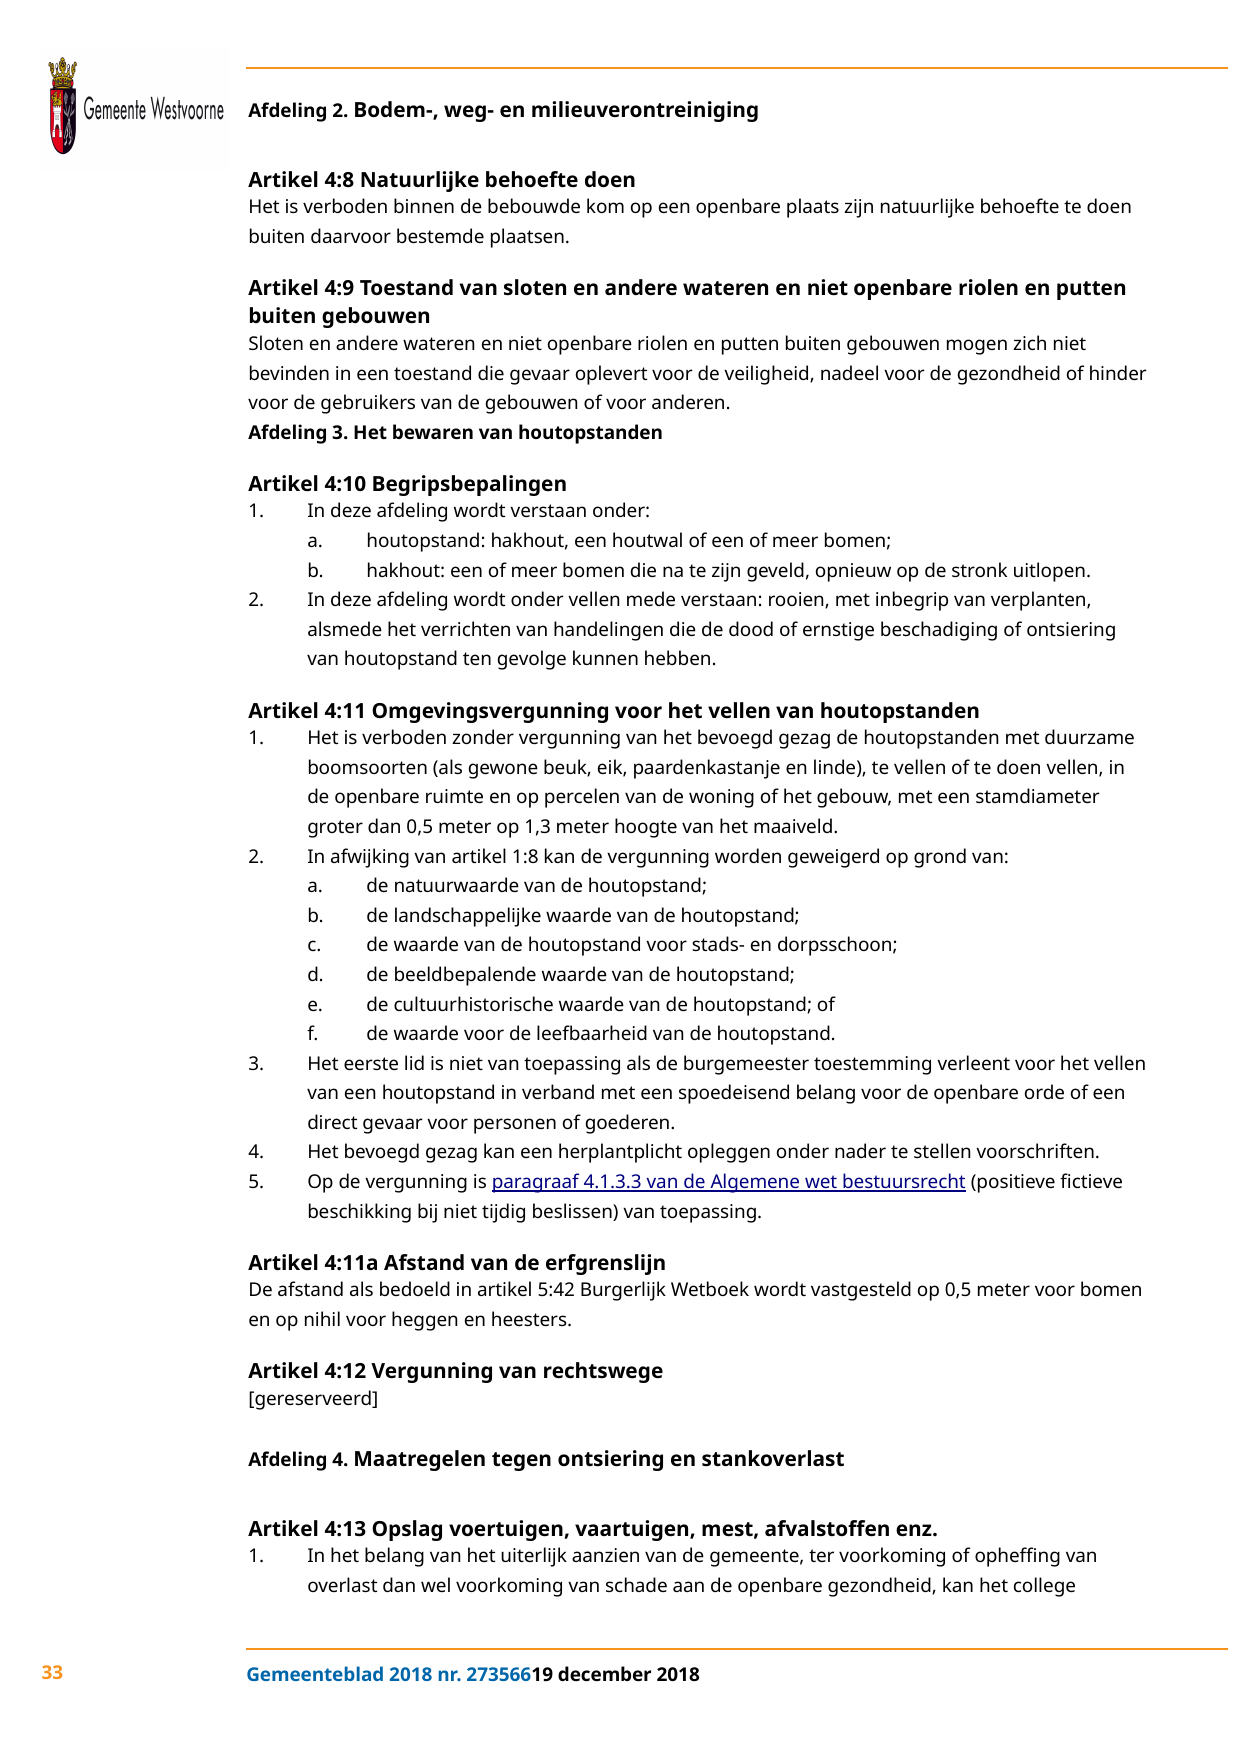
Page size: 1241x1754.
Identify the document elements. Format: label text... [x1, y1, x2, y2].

list de waarde van de houtopstand voor stads- en dorpsschoon; [307, 932, 1152, 957]
text Het is verboden binnen de bebouwde kom op een openbare plaats zijn natuurlijke behoefte te doen buiten daarvoor bestemde plaatsen. [248, 193, 1152, 248]
list de waarde voor de leefbaarheid van de houtopstand. [307, 1020, 1152, 1046]
text Artikel 4:11 Omgevingsvergunning voor het vellen van houtopstanden [248, 696, 1152, 724]
list In deze afdeling wordt verstaan onder: [248, 498, 1152, 523]
text [gereserveerd] [248, 1385, 1152, 1411]
text Artikel 4:9 Toestand van sloten en andere wateren en niet openbare riolen en putten buiten gebouwen [248, 273, 1152, 330]
list hakhout: een of meer bomen die na te zijn geveld, opnieuw op de stronk uitlopen. [307, 557, 1152, 583]
text Artikel 4:12 Vergunning van rechtswege [248, 1357, 1152, 1385]
text Afdeling 4. Maatregelen tegen ontsiering en stankoverlast [248, 1444, 1152, 1473]
text Artikel 4:11a Afstand van de erfgrenslijn [248, 1248, 1152, 1277]
text Sloten en andere wateren en niet openbare riolen en putten buiten gebouwen mogen zich niet bevinden in een toestand die gevaar oplevert voor de veiligheid, nadeel voor de gezondheid of hinder voor de gebruikers van de gebouwen of voor anderen. [248, 330, 1152, 415]
text Afdeling 3. Het bewaren van houtopstanden [248, 419, 1152, 444]
list de beeldbepalende waarde van de houtopstand; [307, 961, 1152, 987]
list In afwijking van artikel 1:8 kan de vergunning worden geweigerd op grond van: [248, 843, 1152, 868]
list houtopstand: hakhout, een houtwal of een of meer bomen; [307, 527, 1152, 553]
list In deze afdeling wordt onder vellen mede verstaan: rooien, met inbegrip van verplanten, alsmede het verrichten van handelingen die de dood of ernstige beschadiging of ontsiering van houtopstand ten gevolge kunnen hebben. [248, 586, 1152, 671]
picture [41, 47, 231, 172]
text Artikel 4:13 Opslag voertuigen, vaartuigen, mest, afvalstoffen enz. [248, 1514, 1152, 1543]
list Het bevoegd gezag kan een herplantplicht opleggen onder nader te stellen voorschriften. [248, 1139, 1152, 1164]
text Artikel 4:10 Begripsbepalingen [248, 469, 1152, 498]
list In het belang van het uiterlijk aanzien van de gemeente, ter voorkoming of opheffing van overlast dan wel voorkoming van schade aan de openbare gezondheid, kan het college [248, 1543, 1152, 1598]
list Het eerste lid is niet van toepassing als de burgemeester toestemming verleent voor het vellen van een houtopstand in verband met een spoedeisend belang voor de openbare orde of een direct gevaar voor personen of goederen. [248, 1050, 1152, 1135]
text Afdeling 2. Bodem-, weg- en milieuverontreiniging [248, 95, 1152, 123]
text Artikel 4:8 Natuurlijke behoefte doen [248, 165, 1152, 193]
list de cultuurhistorische waarde van de houtopstand; of [307, 991, 1152, 1016]
text De afstand als bedoeld in artikel 5:42 Burgerlijk Wetboek wordt vastgesteld op 0,5 meter voor bomen en op nihil voor heggen en heesters. [248, 1277, 1152, 1332]
list Op de vergunning is paragraaf 4.1.3.3 van de Algemene wet bestuursrecht (positieve fictieve beschikking bij niet tijdig beslissen) van toepassing. [248, 1168, 1152, 1223]
list de natuurwaarde van de houtopstand; [307, 872, 1152, 898]
list de landschappelijke waarde van de houtopstand; [307, 902, 1152, 928]
list Het is verboden zonder vergunning van het bevoegd gezag de houtopstanden met duurzame boomsoorten (als gewone beuk, eik, paardenkastanje en linde), te vellen of te doen vellen, in de openbare ruimte en op percelen van de woning of het gebouw, met een stamdiameter groter dan 0,5 meter op 1,3 meter hoogte van het maaiveld. [248, 724, 1152, 839]
